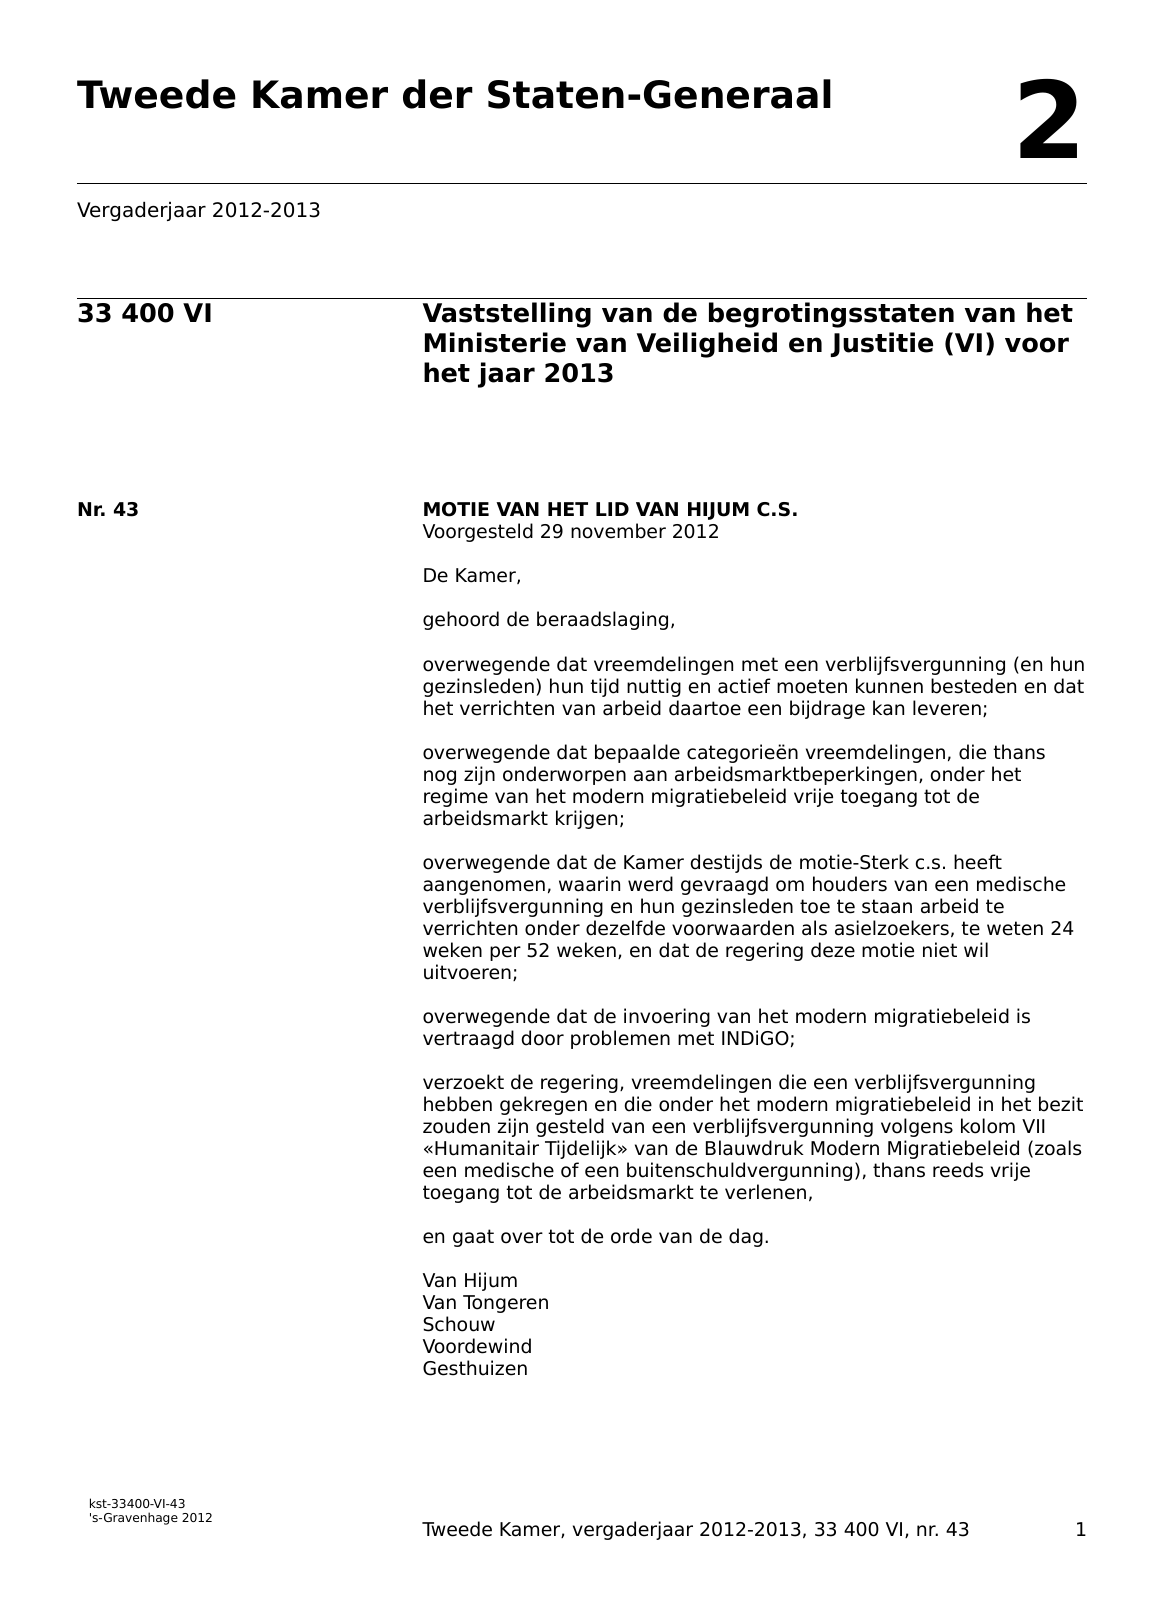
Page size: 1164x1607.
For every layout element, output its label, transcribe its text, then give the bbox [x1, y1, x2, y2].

text Voorgesteld 29 november 2012 [422, 521, 1087, 543]
text overwegende dat bepaalde categorieën vreemdelingen, die thans nog zijn onderworpen aan arbeidsmarktbeperkingen, onder het regime van het modern migratiebeleid vrije toegang tot de arbeidsmarkt krijgen; [422, 742, 1087, 829]
text Schouw [422, 1314, 1087, 1336]
text Gesthuizen [422, 1358, 1087, 1380]
text overwegende dat de Kamer destijds de motie-Sterk c.s. heeft aangenomen, waarin werd gevraagd om houders van een medische verblijfsvergunning en hun gezinsleden toe te staan arbeid te verrichten onder dezelfde voorwaarden als asielzoekers, te weten 24 weken per 52 weken, en dat de regering deze motie niet wil uitvoeren; [422, 852, 1087, 984]
table_cell Vergaderjaar 2012-2013 [77, 184, 1087, 298]
text verzoekt de regering, vreemdelingen die een verblijfsvergunning hebben gekregen en die onder het modern migratiebeleid in het bezit zouden zijn gesteld van een verblijfsvergunning volgens kolom VII «Humanitair Tijdelijk» van de Blauwdruk Modern Migratiebeleid (zoals een medische of een buitenschuldvergunning), thans reeds vrije toegang tot de arbeidsmarkt te verlenen, [422, 1072, 1087, 1204]
subtitle Nr. 43 MOTIE VAN HET LID VAN HIJUM C.S. [77, 499, 1087, 521]
text gehoord de beraadslaging, [422, 609, 1087, 631]
text overwegende dat de invoering van het modern migratiebeleid is vertraagd door problemen met INDiGO; [422, 1006, 1087, 1050]
text overwegende dat vreemdelingen met een verblijfsvergunning (en hun gezinsleden) hun tijd nuttig en actief moeten kunnen besteden en dat het verrichten van arbeid daartoe een bijdrage kan leveren; [422, 653, 1087, 719]
text 's-Gravenhage 2012 [88, 1511, 323, 1525]
subtitle 33 400 VI Vaststelling van de begrotingsstaten van het Ministerie van Veiligheid en Justitie (VI) voor het jaar 2013 [77, 299, 1087, 388]
table_header 2 [886, 59, 1087, 183]
text De Kamer, [422, 565, 1087, 587]
text Voordewind [422, 1336, 1087, 1358]
text kst-33400-VI-43 [88, 1497, 323, 1511]
table_header Tweede Kamer der Staten-Generaal [77, 59, 886, 183]
text en gaat over tot de orde van de dag. [422, 1226, 1087, 1248]
text Van Tongeren [422, 1292, 1087, 1314]
text Van Hijum [422, 1270, 1087, 1292]
